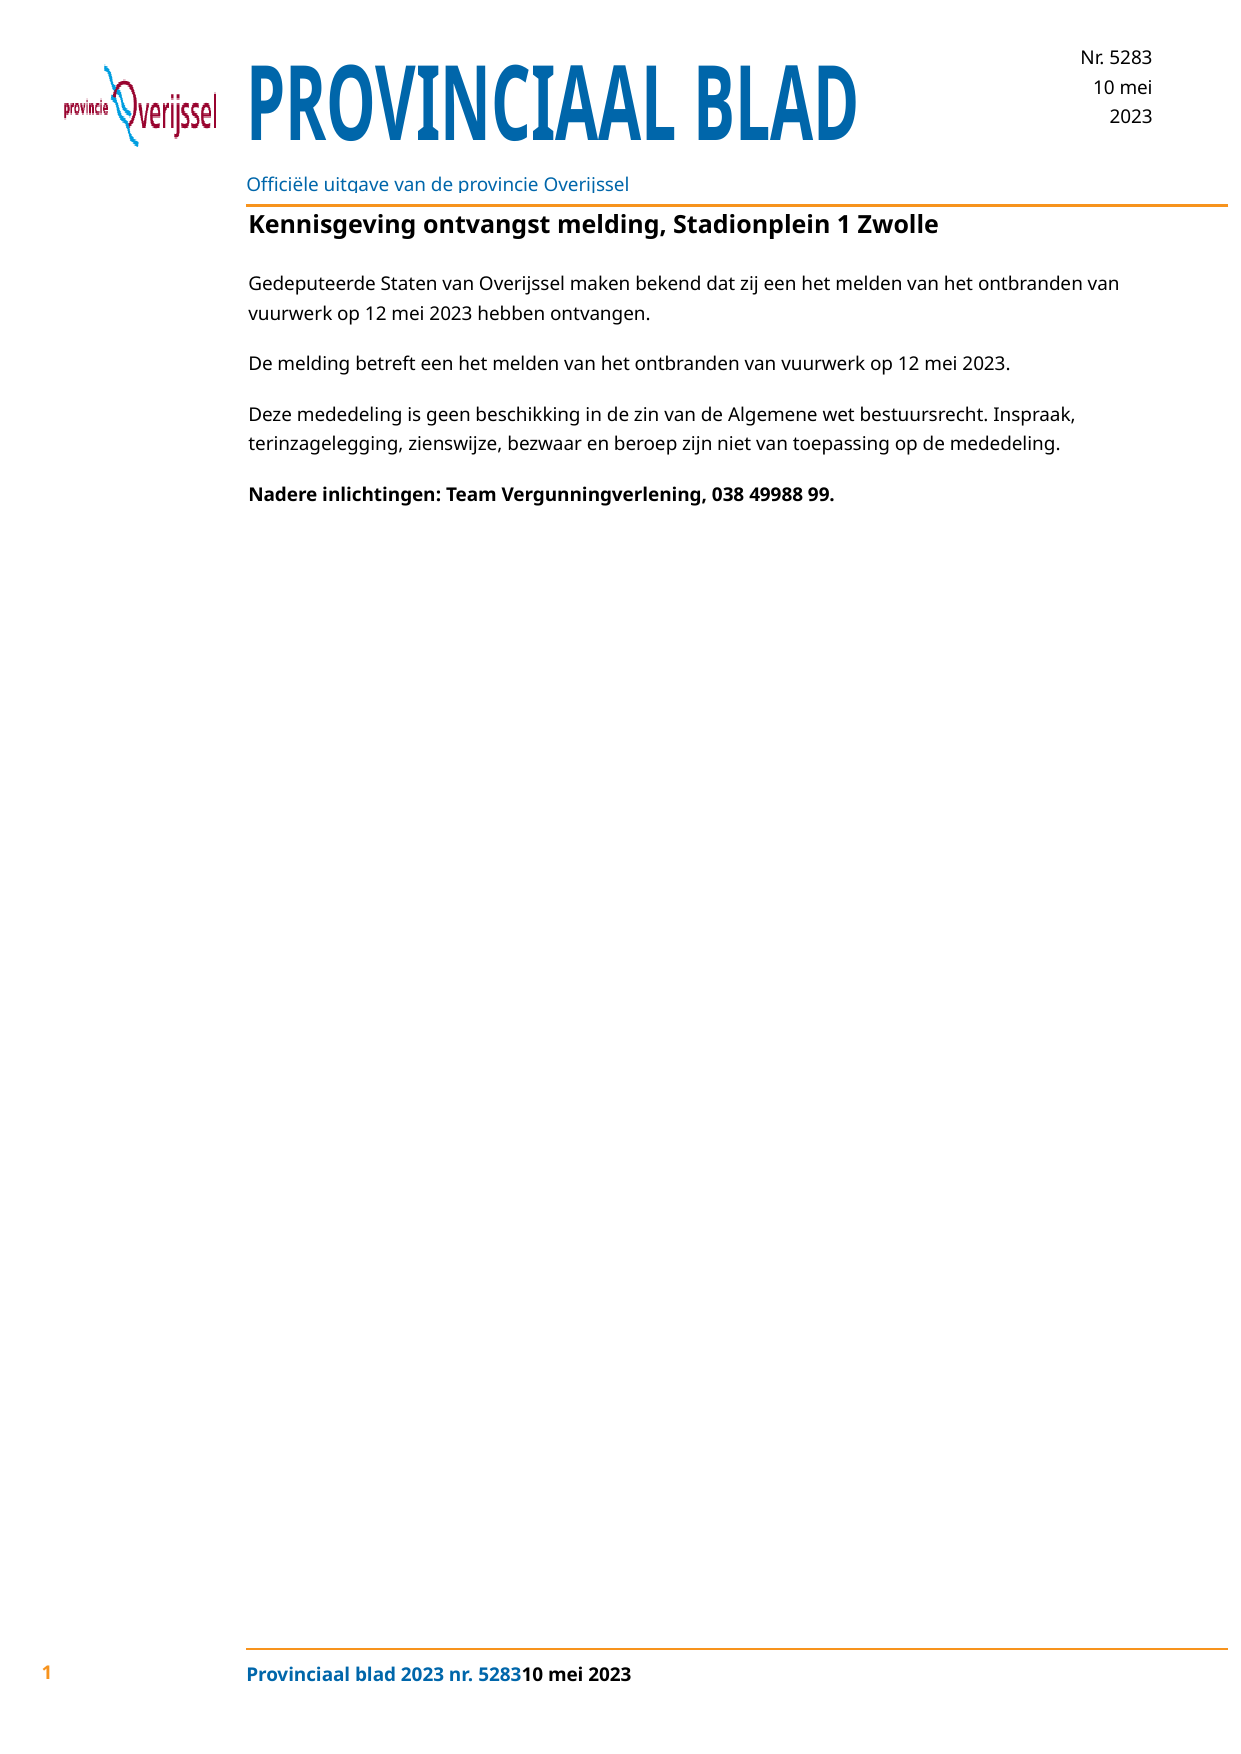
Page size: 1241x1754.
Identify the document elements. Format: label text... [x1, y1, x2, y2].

text Gedeputeerde Staten van Overijssel maken bekend dat zij een het melden van het ontbranden van vuurwerk op 12 mei 2023 hebben ontvangen. [248, 270, 1152, 326]
text De melding betreft een het melden van het ontbranden van vuurwerk op 12 mei 2023. [248, 350, 1152, 376]
picture [41, 47, 231, 172]
text Nadere inlichtingen: Team Vergunningverlening, 038 49988 99. [248, 481, 1152, 506]
text Deze mededeling is geen beschikking in de zin van de Algemene wet bestuursrecht. Inspraak, terinzagelegging, zienswijze, bezwaar en beroep zijn niet van toepassing op de mededeling. [248, 401, 1152, 456]
text Kennisgeving ontvangst melding, Stadionplein 1 Zwolle [248, 207, 1152, 241]
